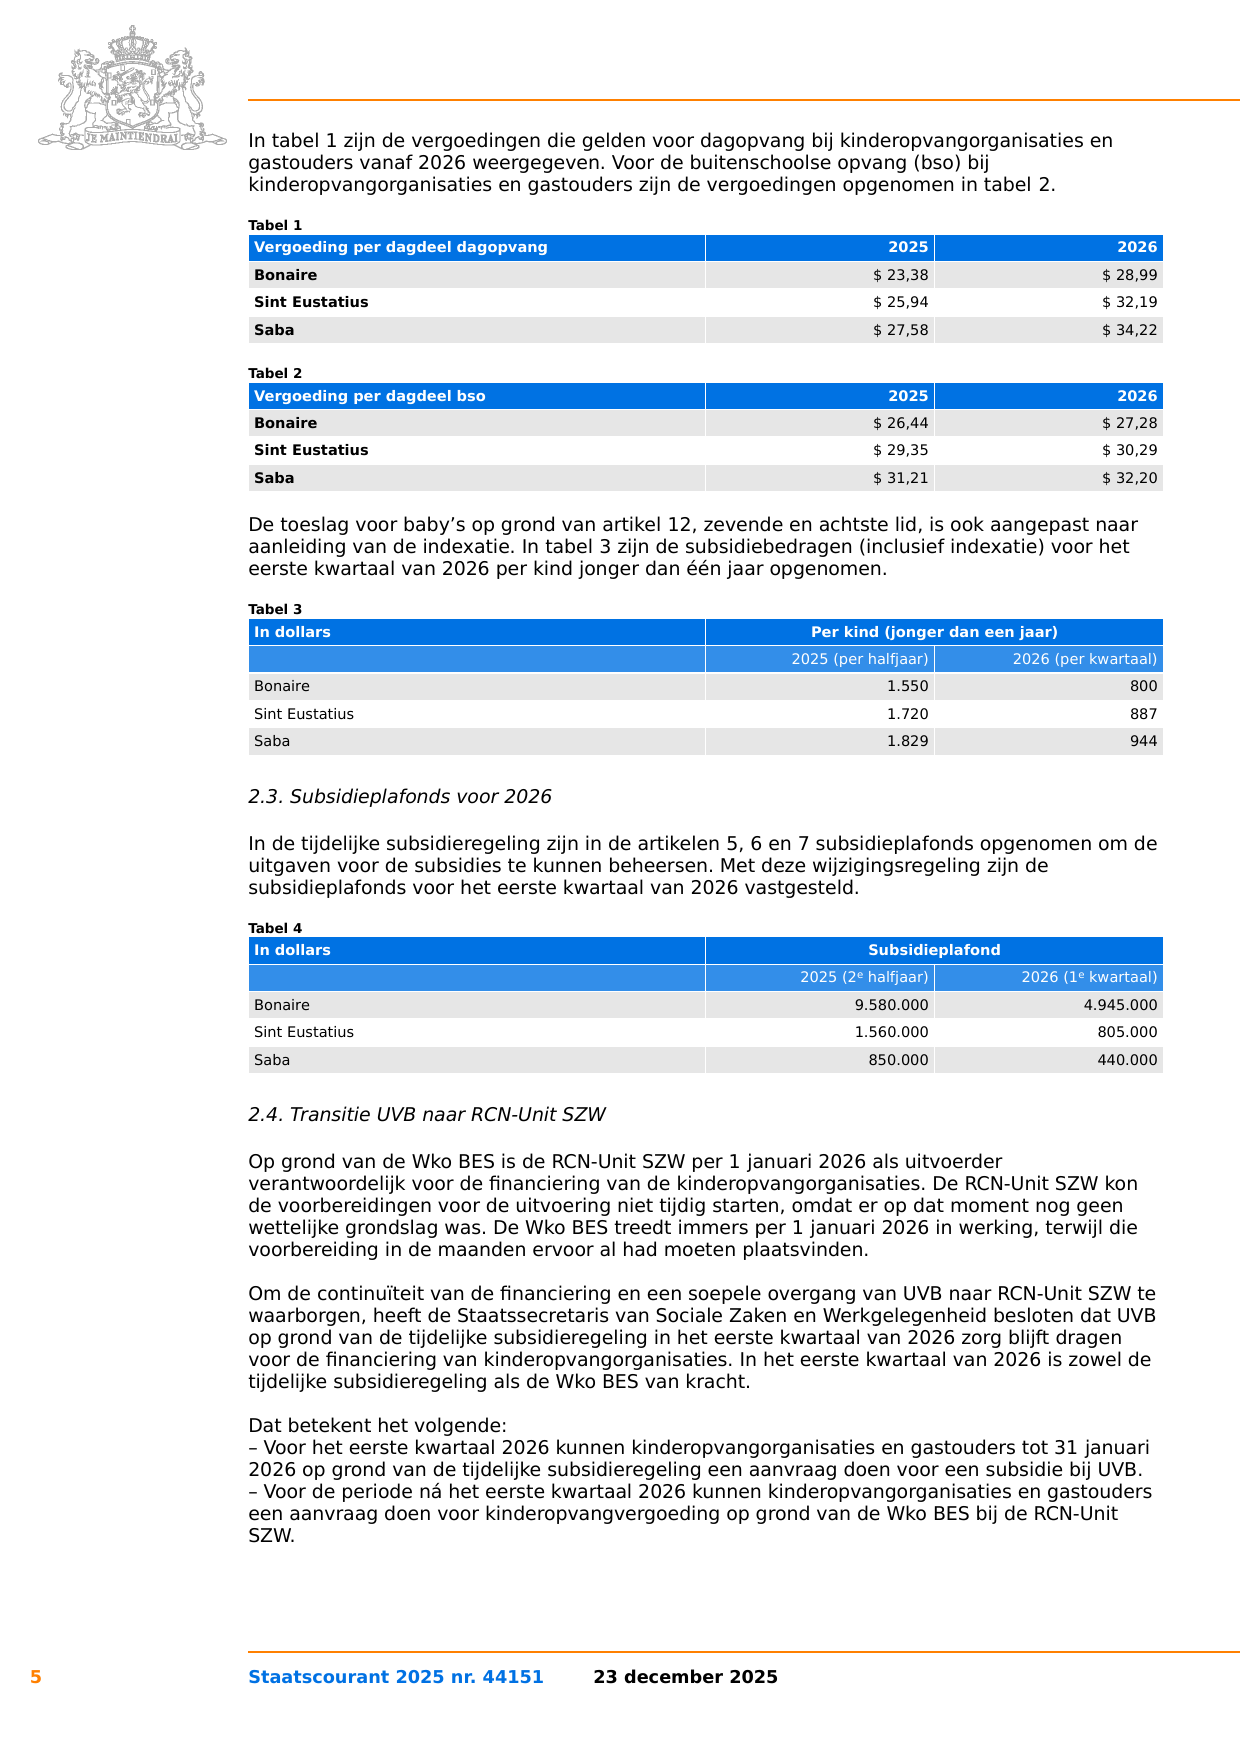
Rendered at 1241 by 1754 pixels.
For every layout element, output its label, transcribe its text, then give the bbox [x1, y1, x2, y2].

table_cell Per kind (jonger dan een jaar) [706, 619, 1163, 645]
table_cell 2025 [706, 383, 934, 409]
table_cell $ 29,35 [706, 438, 934, 464]
table_cell 2026 [935, 383, 1163, 409]
table_cell 9.580.000 [706, 992, 934, 1018]
text – Voor de periode ná het eerste kwartaal 2026 kunnen kinderopvangorganisaties en gastouders een aanvraag doen voor kinderopvangvergoeding op grond van de Wko BES bij de RCN-Unit SZW. [248, 1481, 1163, 1547]
text De toeslag voor baby’s op grond van artikel 12, zevende en achtste lid, is ook aangepast naar aanleiding van de indexatie. In tabel 3 zijn de subsidiebedragen (inclusief indexatie) voor het eerste kwartaal van 2026 per kind jonger dan één jaar opgenomen. [248, 514, 1163, 580]
table_cell $ 28,99 [935, 262, 1163, 288]
table_cell 2026 (per kwartaal) [935, 646, 1163, 672]
table_cell Bonaire [249, 992, 705, 1018]
text Op grond van de Wko BES is de RCN-Unit SZW per 1 januari 2026 als uitvoerder verantwoordelijk voor de financiering van de kinderopvangorganisaties. De RCN-Unit SZW kon de voorbereidingen voor de uitvoering niet tijdig starten, omdat er op dat moment nog geen wettelijke grondslag was. De Wko BES treedt immers per 1 januari 2026 in werking, terwijl die voorbereiding in de maanden ervoor al had moeten plaatsvinden. [248, 1151, 1163, 1261]
table_cell Bonaire [249, 410, 705, 436]
table_cell Saba [249, 1047, 705, 1073]
table_cell 1.829 [706, 728, 934, 755]
text In de tijdelijke subsidieregeling zijn in de artikelen 5, 6 en 7 subsidieplafonds opgenomen om de uitgaven voor de subsidies te kunnen beheersen. Met deze wijzigingsregeling zijn de subsidieplafonds voor het eerste kwartaal van 2026 vastgesteld. [248, 833, 1163, 899]
table_header Tabel 4 [248, 921, 1163, 936]
table_header Tabel 1 [248, 218, 1163, 233]
table_cell $ 32,19 [935, 289, 1163, 316]
table_cell $ 23,38 [706, 262, 934, 288]
table_cell $ 25,94 [706, 289, 934, 316]
table_cell Saba [249, 728, 705, 755]
subtitle 2.3. Subsidieplafonds voor 2026 [248, 786, 1163, 808]
table_cell 440.000 [935, 1047, 1163, 1073]
text Dat betekent het volgende: [248, 1415, 1163, 1437]
table_cell $ 30,29 [935, 438, 1163, 464]
table_cell 2025 [706, 235, 934, 261]
table_cell Vergoeding per dagdeel dagopvang [249, 235, 705, 261]
table_cell Sint Eustatius [249, 289, 705, 316]
table_cell 1.720 [706, 701, 934, 727]
text – Voor het eerste kwartaal 2026 kunnen kinderopvangorganisaties en gastouders tot 31 januari 2026 op grond van de tijdelijke subsidieregeling een aanvraag doen voor een subsidie bij UVB. [248, 1437, 1163, 1481]
table_cell 2025 (2e halfjaar) [706, 965, 934, 991]
table_cell Bonaire [249, 262, 705, 288]
table_header Tabel 2 [248, 366, 1163, 382]
table_cell In dollars [249, 619, 705, 645]
table_cell $ 27,58 [706, 317, 934, 343]
table_cell 850.000 [706, 1047, 934, 1073]
table_cell 1.550 [706, 674, 934, 700]
table_cell Sint Eustatius [249, 701, 705, 727]
subtitle 2.4. Transitie UVB naar RCN-Unit SZW [248, 1104, 1163, 1126]
table_cell 4.945.000 [935, 992, 1163, 1018]
table_cell 805.000 [935, 1020, 1163, 1046]
table_cell Vergoeding per dagdeel bso [249, 383, 705, 409]
table_cell Saba [249, 465, 705, 491]
table_cell Subsidieplafond [706, 937, 1163, 964]
table_cell $ 26,44 [706, 410, 934, 436]
table_cell 2026 [935, 235, 1163, 261]
table_cell $ 27,28 [935, 410, 1163, 436]
table_cell 2026 (1e kwartaal) [935, 965, 1163, 991]
table_cell 1.560.000 [706, 1020, 934, 1046]
text Om de continuïteit van de financiering en een soepele overgang van UVB naar RCN-Unit SZW te waarborgen, heeft de Staatssecretaris van Sociale Zaken en Werkgelegenheid besloten dat UVB op grond van de tijdelijke subsidieregeling in het eerste kwartaal van 2026 zorg blijft dragen voor de financiering van kinderopvangorganisaties. In het eerste kwartaal van 2026 is zowel de tijdelijke subsidieregeling als de Wko BES van kracht. [248, 1283, 1163, 1393]
table_cell Saba [249, 317, 705, 343]
table_cell $ 34,22 [935, 317, 1163, 343]
table_cell $ 32,20 [935, 465, 1163, 491]
table_cell [249, 965, 705, 991]
table_cell $ 31,21 [706, 465, 934, 491]
table_cell 944 [935, 728, 1163, 755]
table_cell Bonaire [249, 674, 705, 700]
table_cell Sint Eustatius [249, 1020, 705, 1046]
table_header Tabel 3 [248, 602, 1163, 618]
table_cell Sint Eustatius [249, 438, 705, 464]
picture [38, 25, 227, 150]
table_cell 887 [935, 701, 1163, 727]
table_cell In dollars [249, 937, 705, 964]
text In tabel 1 zijn de vergoedingen die gelden voor dagopvang bij kinderopvangorganisaties en gastouders vanaf 2026 weergegeven. Voor de buitenschoolse opvang (bso) bij kinderopvangorganisaties en gastouders zijn de vergoedingen opgenomen in tabel 2. [248, 130, 1163, 196]
table_cell [249, 646, 705, 672]
table_cell 2025 (per halfjaar) [706, 646, 934, 672]
table_cell 800 [935, 674, 1163, 700]
